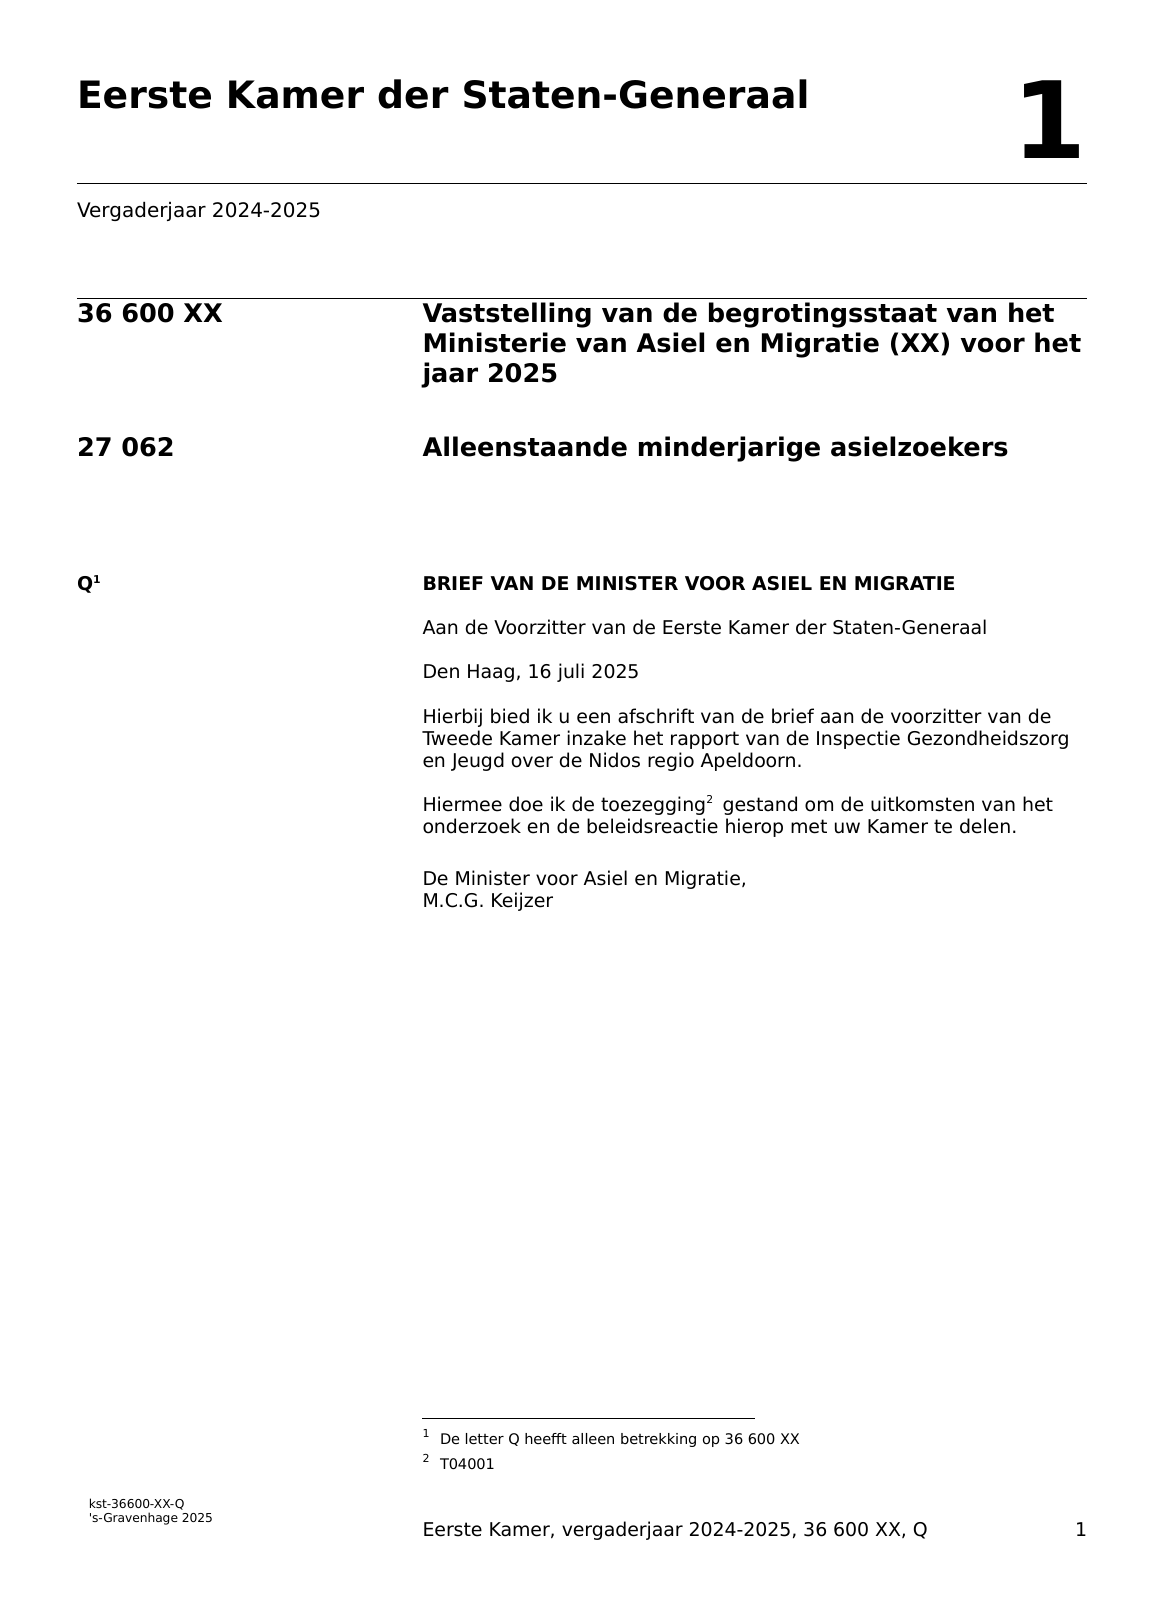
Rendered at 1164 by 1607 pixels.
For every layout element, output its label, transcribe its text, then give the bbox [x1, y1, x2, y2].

table_header Eerste Kamer der Staten-Generaal [77, 59, 886, 183]
text Hiermee doe ik de toezegging gestand om de uitkomsten van het onderzoek en de beleidsreactie hierop met uw Kamer te delen. [422, 794, 1087, 838]
subtitle 27 062 Alleenstaande minderjarige asielzoekers [77, 432, 1087, 462]
subtitle Q BRIEF VAN DE MINISTER VOOR ASIEL EN MIGRATIE [77, 573, 1087, 595]
table_cell Vergaderjaar 2024-2025 [77, 184, 1087, 298]
text kst-36600-XX-Q [88, 1497, 323, 1511]
text Aan de Voorzitter van de Eerste Kamer der Staten-Generaal [422, 617, 1087, 639]
text De letter Q heefft alleen betrekking op 36 600 XX [422, 1427, 1087, 1449]
text T04001 [422, 1452, 1087, 1474]
text De Minister voor Asiel en Migratie, M.C.G. Keijzer [422, 868, 1087, 912]
text Den Haag, 16 juli 2025 [422, 661, 1087, 683]
text 's-Gravenhage 2025 [88, 1511, 323, 1525]
text Hierbij bied ik u een afschrift van de brief aan de voorzitter van de Tweede Kamer inzake het rapport van de Inspectie Gezondheidszorg en Jeugd over de Nidos regio Apeldoorn. [422, 706, 1087, 772]
table_header 1 [886, 59, 1087, 183]
subtitle 36 600 XX Vaststelling van de begrotingsstaat van het Ministerie van Asiel en Migratie (XX) voor het jaar 2025 [77, 299, 1087, 388]
